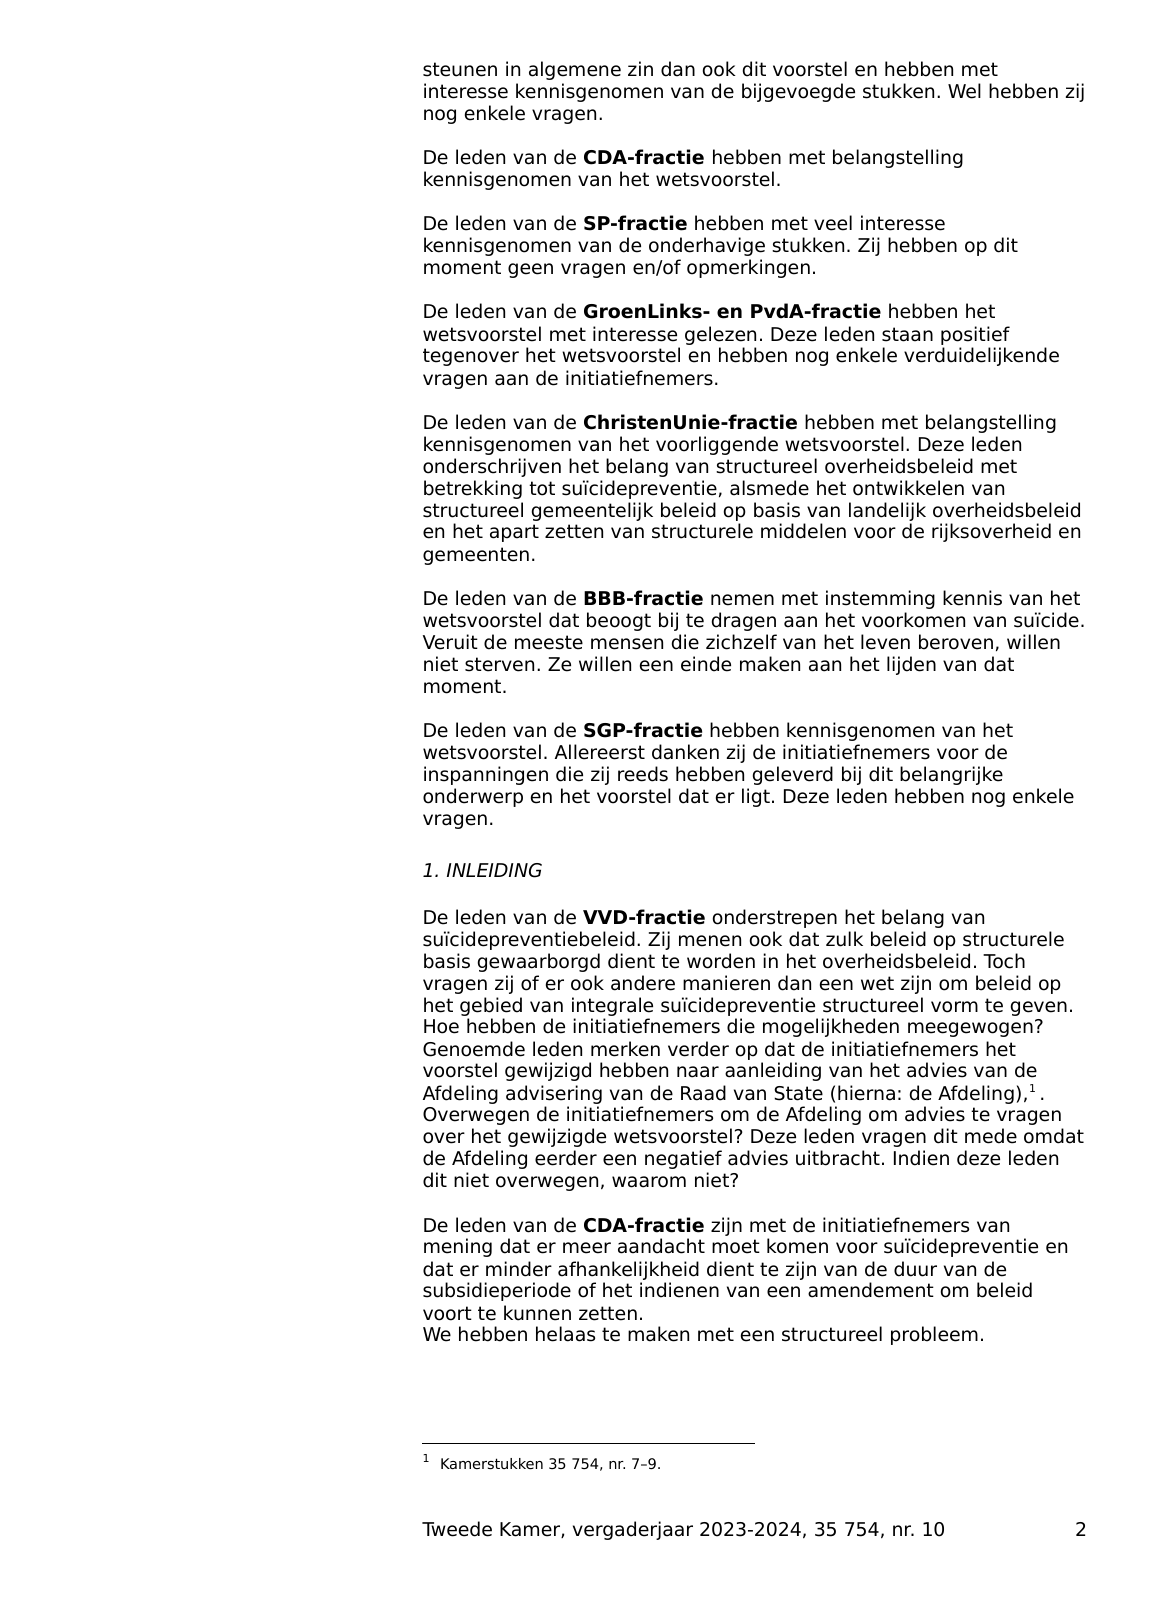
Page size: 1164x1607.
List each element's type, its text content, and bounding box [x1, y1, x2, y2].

text De leden van de BBB-fractie nemen met instemming kennis van het wetsvoorstel dat beoogt bij te dragen aan het voorkomen van suïcide. Veruit de meeste mensen die zichzelf van het leven beroven, willen niet sterven. Ze willen een einde maken aan het lijden van dat moment. [422, 588, 1087, 697]
text De leden van de ChristenUnie-fractie hebben met belangstelling kennisgenomen van het voorliggende wetsvoorstel. Deze leden onderschrijven het belang van structureel overheidsbeleid met betrekking tot suïcidepreventie, alsmede het ontwikkelen van structureel gemeentelijk beleid op basis van landelijk overheidsbeleid en het apart zetten van structurele middelen voor de rijksoverheid en gemeenten. [422, 412, 1087, 565]
text De leden van de CDA-fractie hebben met belangstelling kennisgenomen van het wetsvoorstel. [422, 147, 1087, 191]
text Genoemde leden merken verder op dat de initiatiefnemers het voorstel gewijzigd hebben naar aanleiding van het advies van de Afdeling advisering van de Raad van State (hierna: de Afdeling),. Overwegen de initiatiefnemers om de Afdeling om advies te vragen over het gewijzigde wetsvoorstel? Deze leden vragen dit mede omdat de Afdeling eerder een negatief advies uitbracht. Indien deze leden dit niet overwegen, waarom niet? [422, 1038, 1087, 1192]
text steunen in algemene zin dan ook dit voorstel en hebben met interesse kennisgenomen van de bijgevoegde stukken. Wel hebben zij nog enkele vragen. [422, 59, 1087, 125]
subtitle 1. INLEIDING [422, 859, 1087, 882]
text De leden van de VVD-fractie onderstrepen het belang van suïcidepreventiebeleid. Zij menen ook dat zulk beleid op structurele basis gewaarborgd dient te worden in het overheidsbeleid. Toch vragen zij of er ook andere manieren dan een wet zijn om beleid op het gebied van integrale suïcidepreventie structureel vorm te geven. Hoe hebben de initiatiefnemers die mogelijkheden meegewogen? [422, 907, 1087, 1038]
text De leden van de SP-fractie hebben met veel interesse kennisgenomen van de onderhavige stukken. Zij hebben op dit moment geen vragen en/of opmerkingen. [422, 213, 1087, 279]
text De leden van de GroenLinks- en PvdA-fractie hebben het wetsvoorstel met interesse gelezen. Deze leden staan positief tegenover het wetsvoorstel en hebben nog enkele verduidelijkende vragen aan de initiatiefnemers. [422, 301, 1087, 389]
text We hebben helaas te maken met een structureel probleem. [422, 1324, 1087, 1346]
text De leden van de SGP-fractie hebben kennisgenomen van het wetsvoorstel. Allereerst danken zij de initiatiefnemers voor de inspanningen die zij reeds hebben geleverd bij dit belangrijke onderwerp en het voorstel dat er ligt. Deze leden hebben nog enkele vragen. [422, 720, 1087, 829]
text Kamerstukken 35 754, nr. 7–9. [422, 1452, 1087, 1474]
text De leden van de CDA-fractie zijn met de initiatiefnemers van mening dat er meer aandacht moet komen voor suïcidepreventie en dat er minder afhankelijkheid dient te zijn van de duur van de subsidieperiode of het indienen van een amendement om beleid voort te kunnen zetten. [422, 1214, 1087, 1324]
